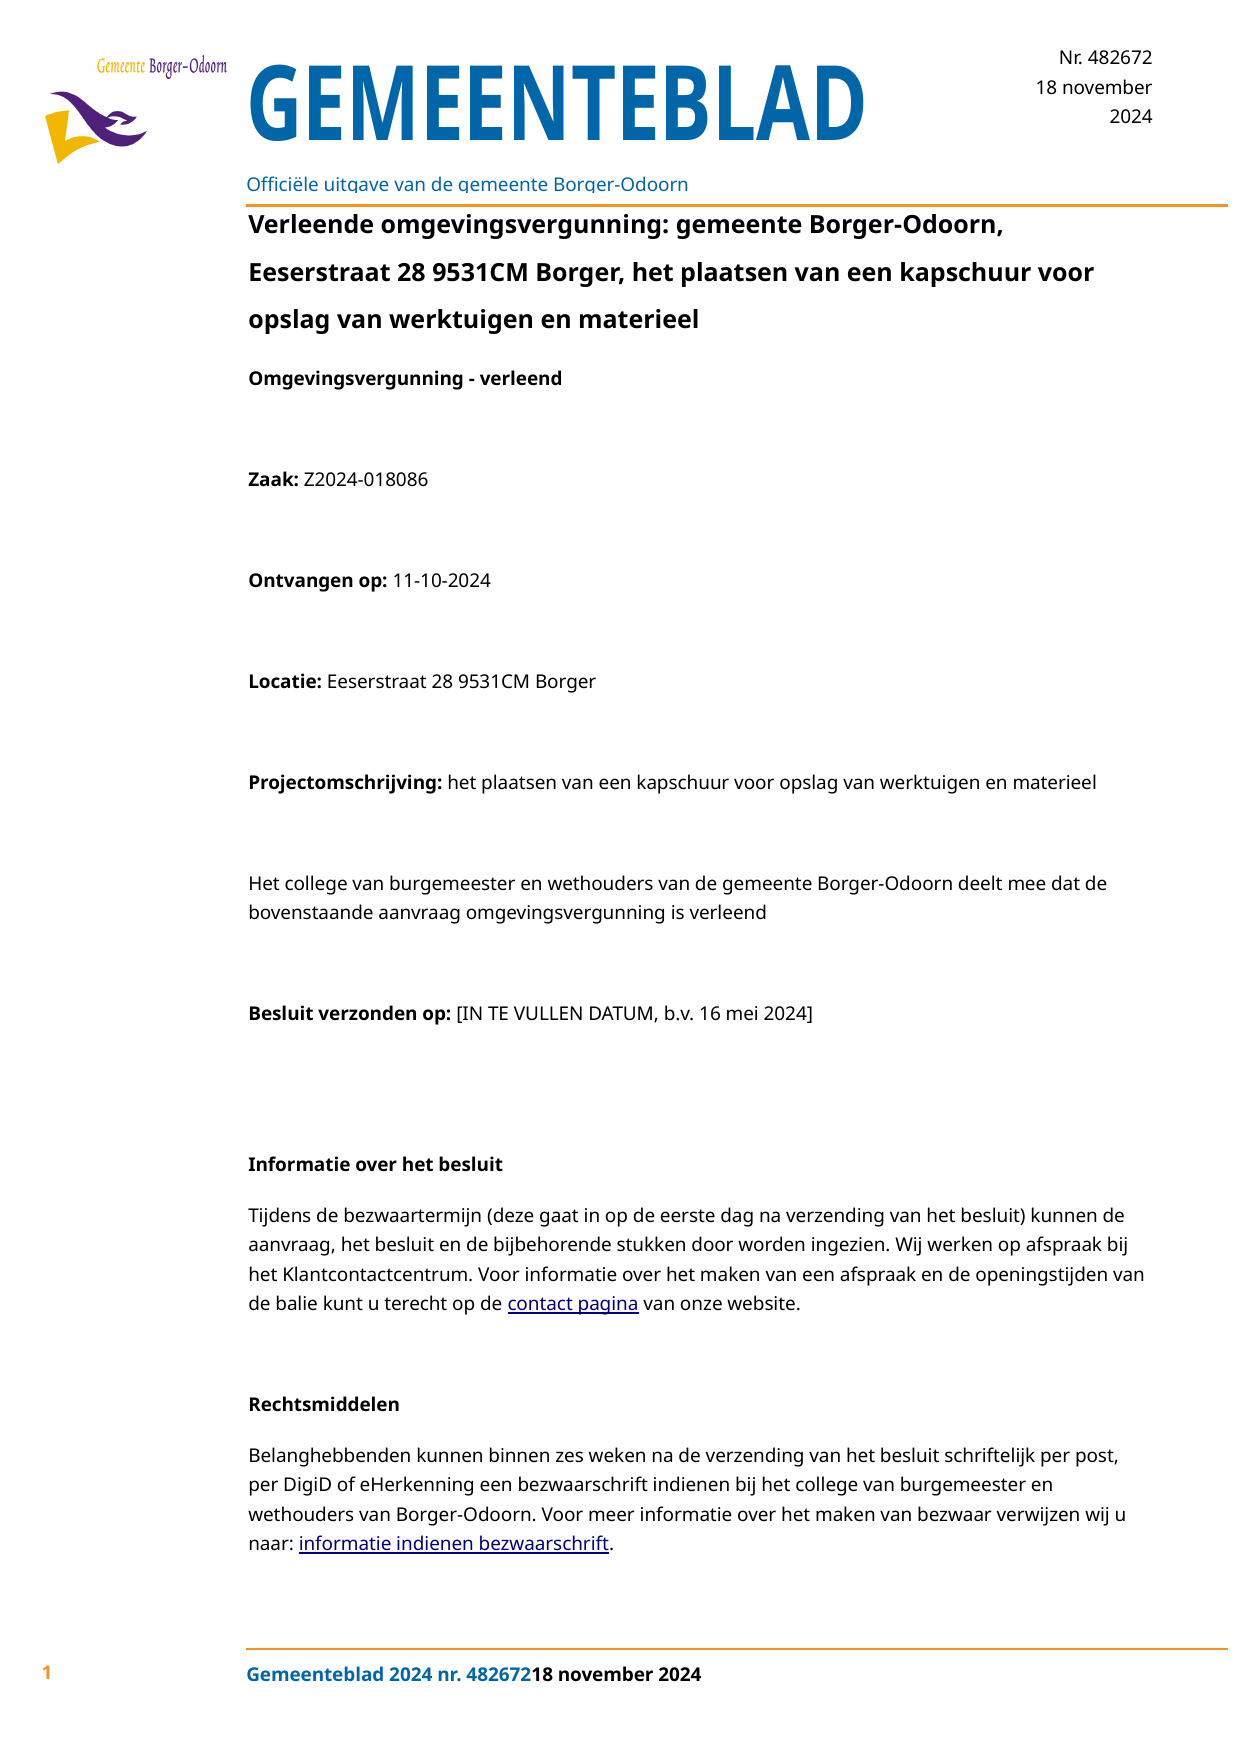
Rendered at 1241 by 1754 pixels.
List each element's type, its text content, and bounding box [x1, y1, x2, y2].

text Projectomschrijving: het plaatsen van een kapschuur voor opslag van werktuigen en materieel [248, 769, 1152, 794]
text Rechtsmiddelen [248, 1391, 1152, 1417]
text Tijdens de bezwaartermijn (deze gaat in op de eerste dag na verzending van het besluit) kunnen de aanvraag, het besluit en de bijbehorende stukken door worden ingezien. Wij werken op afspraak bij het Klantcontactcentrum. Voor informatie over het maken van een afspraak en de openingstijden van de balie kunt u terecht op de contact pagina van onze website. [248, 1202, 1152, 1316]
text Besluit verzonden op: [IN TE VULLEN DATUM, b.v. 16 mei 2024] [248, 1000, 1152, 1026]
text Zaak: Z2024-018086 [248, 466, 1152, 492]
text Belanghebbenden kunnen binnen zes weken na de verzending van het besluit schriftelijk per post, per DigiD of eHerkenning een bezwaarschrift indienen bij het college van burgemeester en wethouders van Borger-Odoorn. Voor meer informatie over het maken van bezwaar verwijzen wij u naar: informatie indienen bezwaarschrift. [248, 1442, 1152, 1556]
text Informatie over het besluit [248, 1151, 1152, 1177]
text Locatie: Eeserstraat 28 9531CM Borger [248, 668, 1152, 694]
text Omgevingsvergunning - verleend [248, 366, 1152, 391]
text Verleende omgevingsvergunning: gemeente Borger-Odoorn, Eeserstraat 28 9531CM Borger, het plaatsen van een kapschuur voor opslag van werktuigen en materieel [248, 207, 1152, 336]
text Ontvangen op: 11-10-2024 [248, 567, 1152, 593]
picture [41, 47, 231, 172]
text Het college van burgemeester en wethouders van de gemeente Borger-Odoorn deelt mee dat de bovenstaande aanvraag omgevingsvergunning is verleend [248, 870, 1152, 925]
